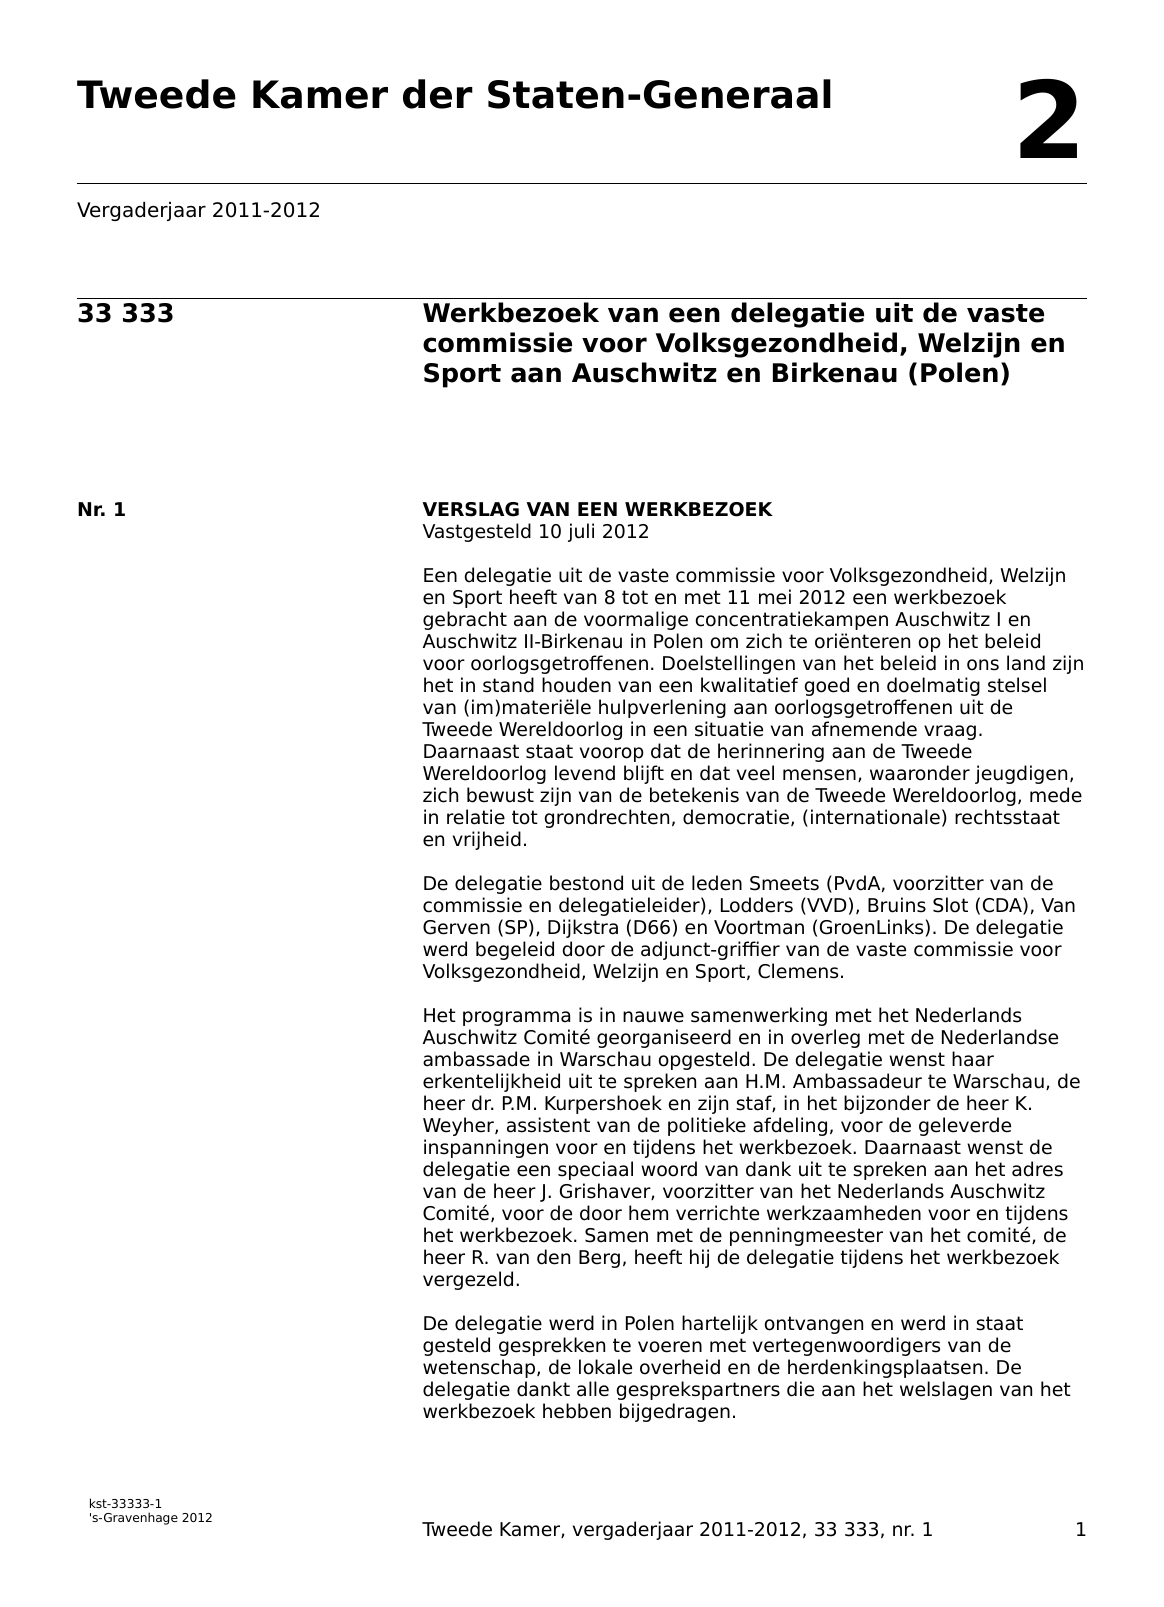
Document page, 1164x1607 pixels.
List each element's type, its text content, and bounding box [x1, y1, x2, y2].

text De delegatie bestond uit de leden Smeets (PvdA, voorzitter van de commissie en delegatieleider), Lodders (VVD), Bruins Slot (CDA), Van Gerven (SP), Dijkstra (D66) en Voortman (GroenLinks). De delegatie werd begeleid door de adjunct-griffier van de vaste commissie voor Volksgezondheid, Welzijn en Sport, Clemens. [422, 873, 1087, 983]
text kst-33333-1 [88, 1497, 323, 1511]
table_header 2 [886, 59, 1087, 183]
subtitle Nr. 1 VERSLAG VAN EEN WERKBEZOEK [77, 499, 1087, 521]
subtitle 33 333 Werkbezoek van een delegatie uit de vaste commissie voor Volksgezondheid, Welzijn en Sport aan Auschwitz en Birkenau (Polen) [77, 299, 1087, 388]
text Het programma is in nauwe samenwerking met het Nederlands Auschwitz Comité georganiseerd en in overleg met de Nederlandse ambassade in Warschau opgesteld. De delegatie wenst haar erkentelijkheid uit te spreken aan H.M. Ambassadeur te Warschau, de heer dr. P.M. Kurpershoek en zijn staf, in het bijzonder de heer K. Weyher, assistent van de politieke afdeling, voor de geleverde inspanningen voor en tijdens het werkbezoek. Daarnaast wenst de delegatie een speciaal woord van dank uit te spreken aan het adres van de heer J. Grishaver, voorzitter van het Nederlands Auschwitz Comité, voor de door hem verrichte werkzaamheden voor en tijdens het werkbezoek. Samen met de penningmeester van het comité, de heer R. van den Berg, heeft hij de delegatie tijdens het werkbezoek vergezeld. [422, 1005, 1087, 1291]
text 's-Gravenhage 2012 [88, 1511, 323, 1525]
text De delegatie werd in Polen hartelijk ontvangen en werd in staat gesteld gesprekken te voeren met vertegenwoordigers van de wetenschap, de lokale overheid en de herdenkingsplaatsen. De delegatie dankt alle gesprekspartners die aan het welslagen van het werkbezoek hebben bijgedragen. [422, 1313, 1087, 1423]
table_header Tweede Kamer der Staten-Generaal [77, 59, 886, 183]
text Een delegatie uit de vaste commissie voor Volksgezondheid, Welzijn en Sport heeft van 8 tot en met 11 mei 2012 een werkbezoek gebracht aan de voormalige concentratiekampen Auschwitz I en Auschwitz II-Birkenau in Polen om zich te oriënteren op het beleid voor oorlogsgetroffenen. Doelstellingen van het beleid in ons land zijn het in stand houden van een kwalitatief goed en doelmatig stelsel van (im)materiële hulpverlening aan oorlogsgetroffenen uit de Tweede Wereldoorlog in een situatie van afnemende vraag. Daarnaast staat voorop dat de herinnering aan de Tweede Wereldoorlog levend blijft en dat veel mensen, waaronder jeugdigen, zich bewust zijn van de betekenis van de Tweede Wereldoorlog, mede in relatie tot grondrechten, democratie, (internationale) rechtsstaat en vrijheid. [422, 565, 1087, 851]
text Vastgesteld 10 juli 2012 [422, 521, 1087, 543]
table_cell Vergaderjaar 2011-2012 [77, 184, 1087, 298]
